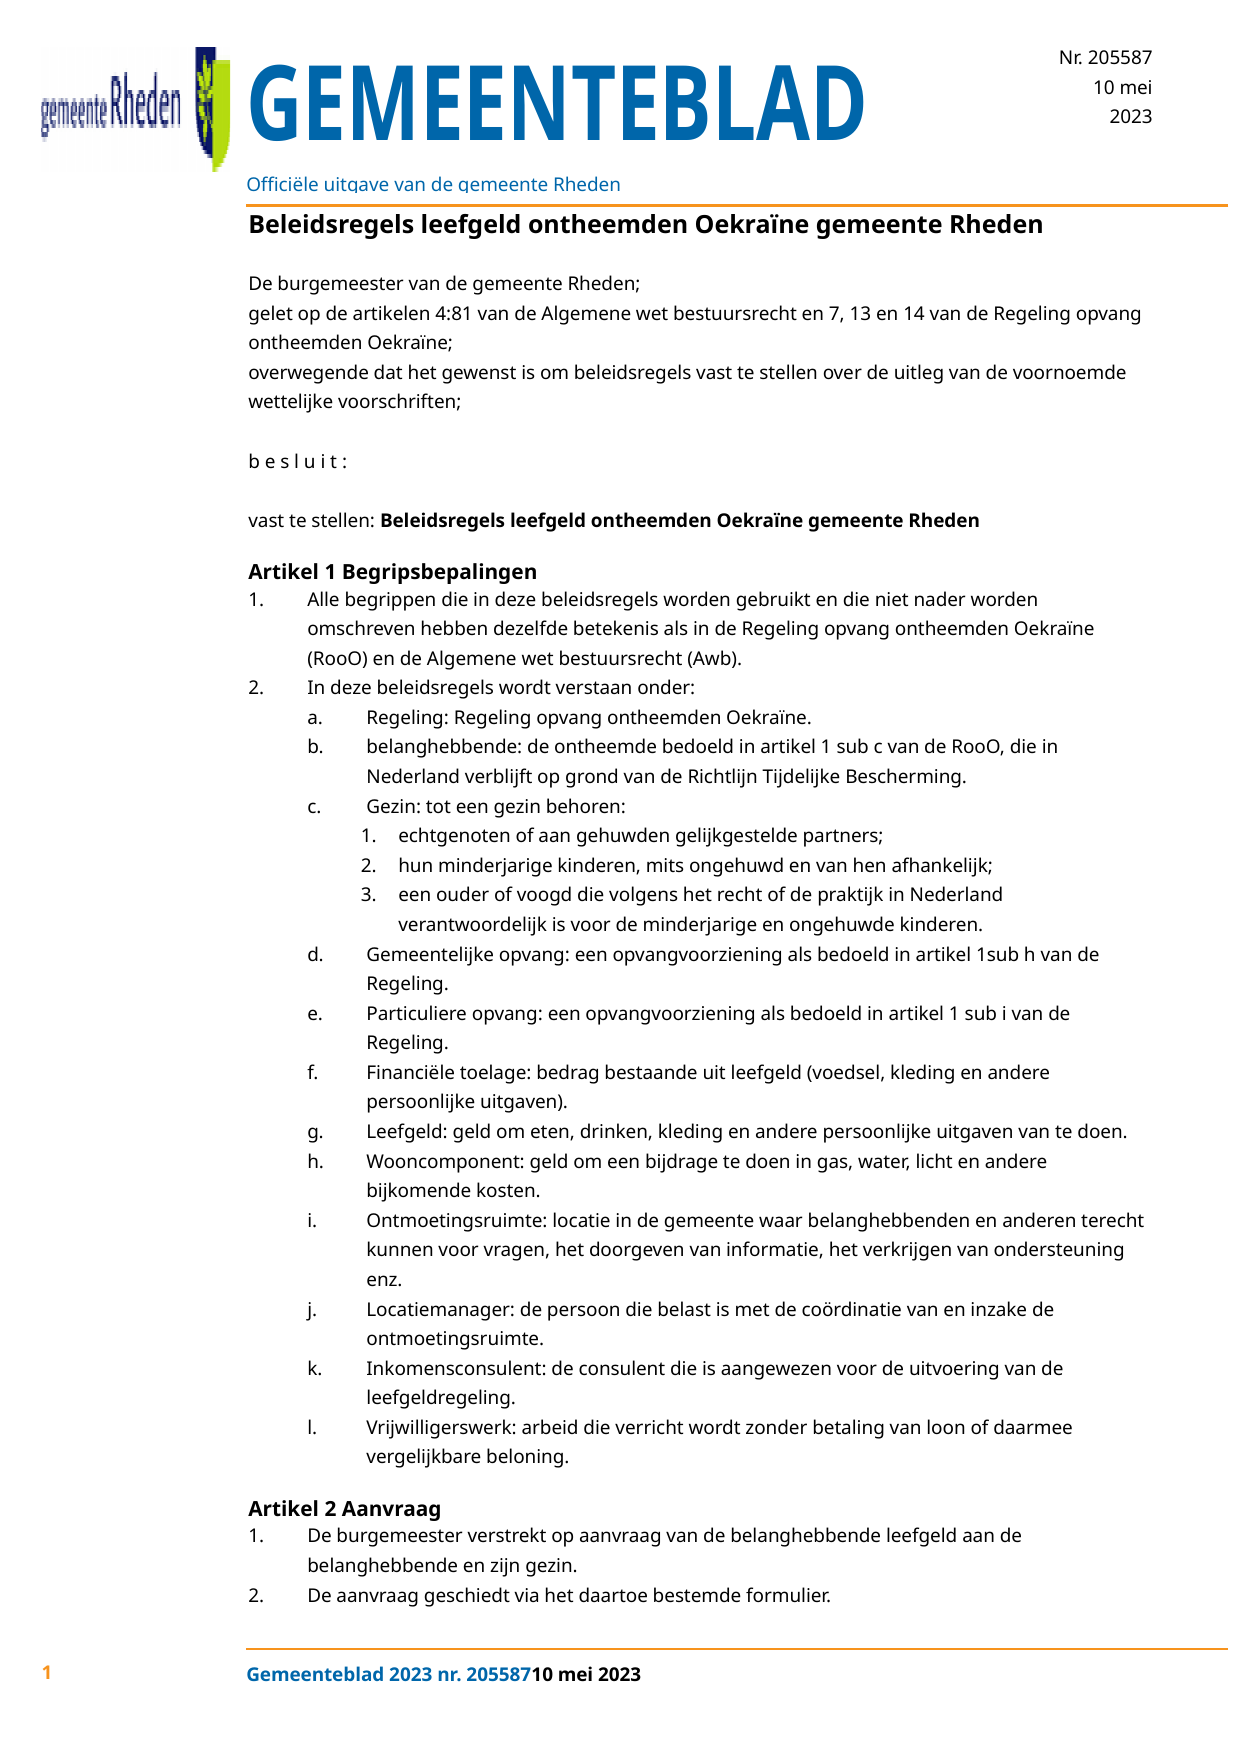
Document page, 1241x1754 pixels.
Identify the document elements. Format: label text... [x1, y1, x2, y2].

list belanghebbende: de ontheemde bedoeld in artikel 1 sub c van de RooO, die in Nederland verblijft op grond van de Richtlijn Tijdelijke Bescherming. [307, 734, 1152, 789]
picture [41, 47, 231, 172]
list Leefgeld: geld om eten, drinken, kleding en andere persoonlijke uitgaven van te doen. [307, 1118, 1152, 1144]
text De burgemeester van de gemeente Rheden; [248, 270, 1152, 296]
list Wooncomponent: geld om een bijdrage te doen in gas, water, licht en andere bijkomende kosten. [307, 1148, 1152, 1203]
list Particuliere opvang: een opvangvoorziening als bedoeld in artikel 1 sub i van de Regeling. [307, 1000, 1152, 1055]
list Gezin: tot een gezin behoren: [307, 793, 1152, 819]
list In deze beleidsregels wordt verstaan onder: [248, 674, 1152, 700]
list echtgenoten of aan gehuwden gelijkgestelde partners; [361, 822, 1152, 848]
text vast te stellen: Beleidsregels leefgeld ontheemden Oekraïne gemeente Rheden [248, 507, 1152, 533]
list Locatiemanager: de persoon die belast is met de coördinatie van en inzake de ontmoetingsruimte. [307, 1296, 1152, 1351]
text b e s l u i t : [248, 448, 1152, 473]
list Alle begrippen die in deze beleidsregels worden gebruikt en die niet nader worden omschreven hebben dezelfde betekenis als in de Regeling opvang ontheemden Oekraïne (RooO) en de Algemene wet bestuursrecht (Awb). [248, 586, 1152, 671]
list hun minderjarige kinderen, mits ongehuwd en van hen afhankelijk; [361, 852, 1152, 878]
text overwegende dat het gewenst is om beleidsregels vast te stellen over de uitleg van de voornoemde wettelijke voorschriften; [248, 359, 1152, 414]
list Gemeentelijke opvang: een opvangvoorziening als bedoeld in artikel 1sub h van de Regeling. [307, 941, 1152, 996]
text gelet op de artikelen 4:81 van de Algemene wet bestuursrecht en 7, 13 en 14 van de Regeling opvang ontheemden Oekraïne; [248, 300, 1152, 355]
list Vrijwilligerswerk: arbeid die verricht wordt zonder betaling van loon of daarmee vergelijkbare beloning. [307, 1414, 1152, 1469]
list Financiële toelage: bedrag bestaande uit leefgeld (voedsel, kleding en andere persoonlijke uitgaven). [307, 1059, 1152, 1114]
text Beleidsregels leefgeld ontheemden Oekraïne gemeente Rheden [248, 207, 1152, 241]
list De burgemeester verstrekt op aanvraag van de belanghebbende leefgeld aan de belanghebbende en zijn gezin. [248, 1523, 1152, 1578]
list een ouder of voogd die volgens het recht of de praktijk in Nederland verantwoordelijk is voor de minderjarige en ongehuwde kinderen. [361, 882, 1152, 937]
text Artikel 2 Aanvraag [248, 1494, 1152, 1523]
text Artikel 1 Begripsbepalingen [248, 557, 1152, 586]
list Inkomensconsulent: de consulent die is aangewezen voor de uitvoering van de leefgeldregeling. [307, 1355, 1152, 1410]
list Regeling: Regeling opvang ontheemden Oekraïne. [307, 704, 1152, 730]
list Ontmoetingsruimte: locatie in de gemeente waar belanghebbenden en anderen terecht kunnen voor vragen, het doorgeven van informatie, het verkrijgen van ondersteuning enz. [307, 1207, 1152, 1292]
list De aanvraag geschiedt via het daartoe bestemde formulier. [248, 1582, 1152, 1607]
